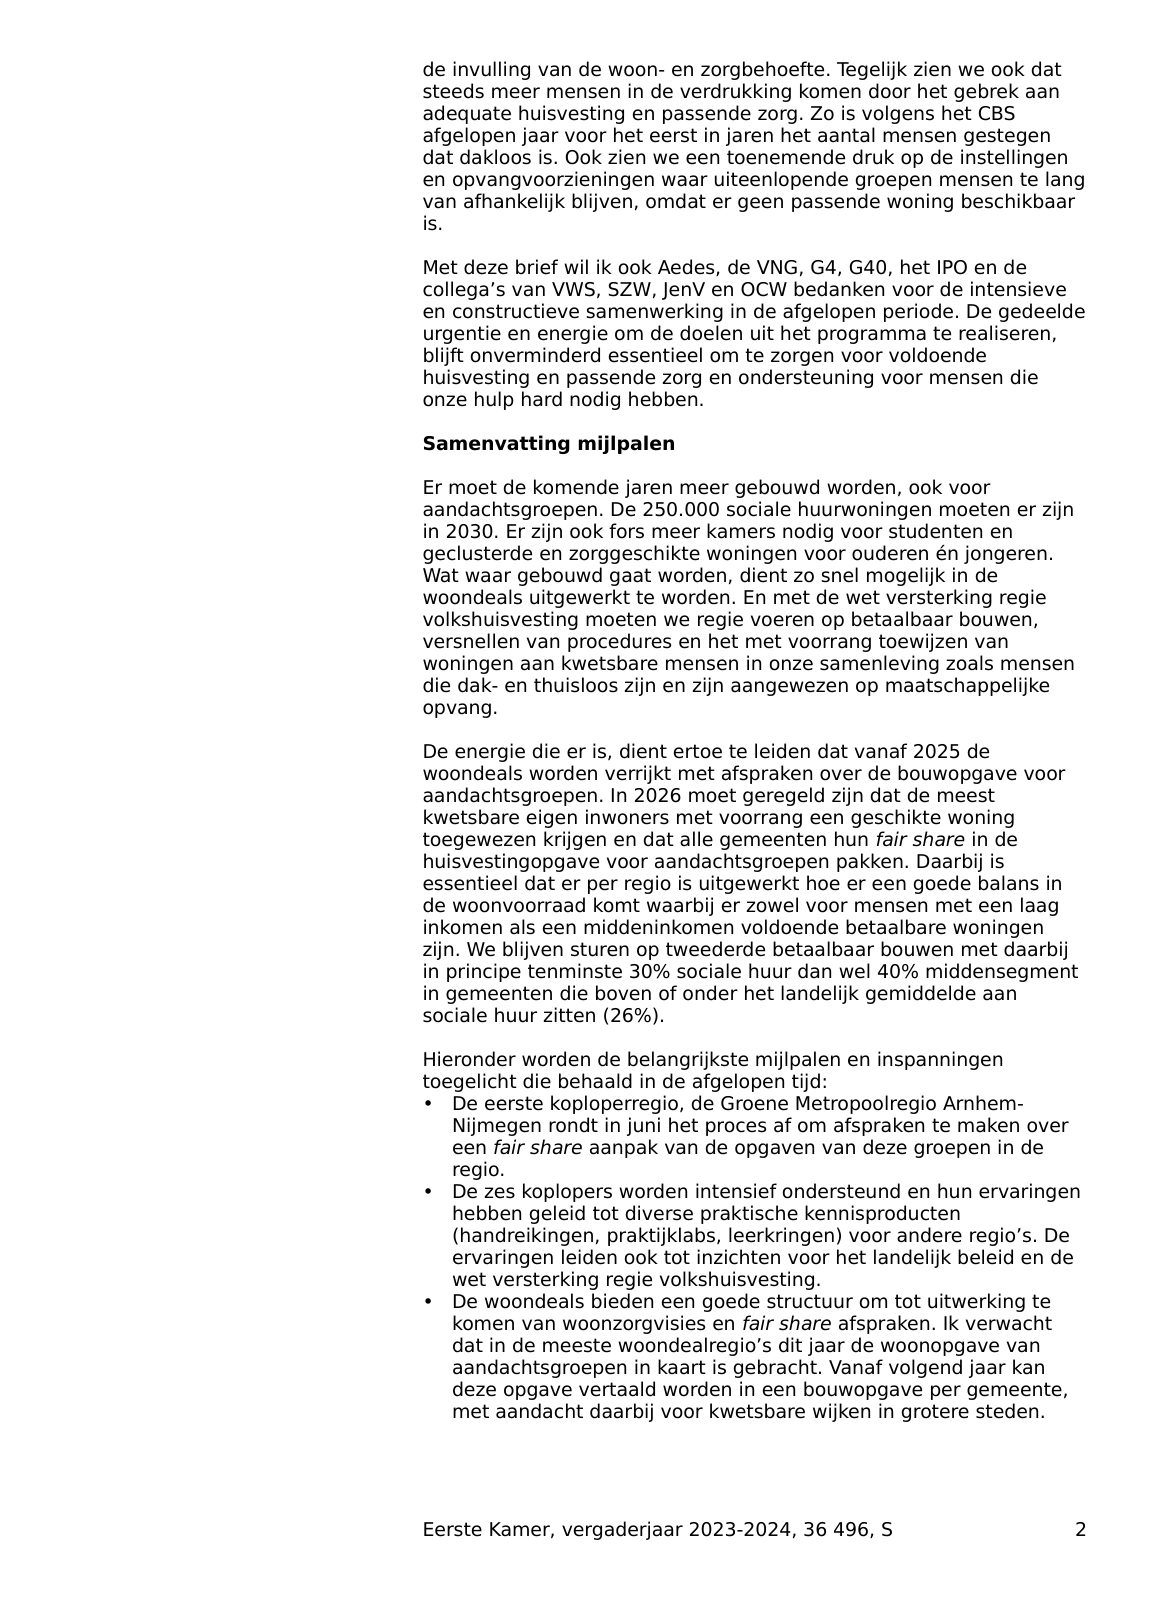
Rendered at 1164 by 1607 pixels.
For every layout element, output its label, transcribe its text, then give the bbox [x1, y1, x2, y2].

text de invulling van de woon- en zorgbehoefte. Tegelijk zien we ook dat steeds meer mensen in de verdrukking komen door het gebrek aan adequate huisvesting en passende zorg. Zo is volgens het CBS afgelopen jaar voor het eerst in jaren het aantal mensen gestegen dat dakloos is. Ook zien we een toenemende druk op de instellingen en opvangvoorzieningen waar uiteenlopende groepen mensen te lang van afhankelijk blijven, omdat er geen passende woning beschikbaar is. [422, 59, 1087, 235]
text De energie die er is, dient ertoe te leiden dat vanaf 2025 de woondeals worden verrijkt met afspraken over de bouwopgave voor aandachtsgroepen. In 2026 moet geregeld zijn dat de meest kwetsbare eigen inwoners met voorrang een geschikte woning toegewezen krijgen en dat alle gemeenten hun fair share in de huisvestingopgave voor aandachtsgroepen pakken. Daarbij is essentieel dat er per regio is uitgewerkt hoe er een goede balans in de woonvoorraad komt waarbij er zowel voor mensen met een laag inkomen als een middeninkomen voldoende betaalbare woningen zijn. We blijven sturen op tweederde betaalbaar bouwen met daarbij in principe tenminste 30% sociale huur dan wel 40% middensegment in gemeenten die boven of onder het landelijk gemiddelde aan sociale huur zitten (26%). [422, 741, 1087, 1027]
text Er moet de komende jaren meer gebouwd worden, ook voor aandachtsgroepen. De 250.000 sociale huurwoningen moeten er zijn in 2030. Er zijn ook fors meer kamers nodig voor studenten en geclusterde en zorggeschikte woningen voor ouderen én jongeren. Wat waar gebouwd gaat worden, dient zo snel mogelijk in de woondeals uitgewerkt te worden. En met de wet versterking regie volkshuisvesting moeten we regie voeren op betaalbaar bouwen, versnellen van procedures en het met voorrang toewijzen van woningen aan kwetsbare mensen in onze samenleving zoals mensen die dak- en thuisloos zijn en zijn aangewezen op maatschappelijke opvang. [422, 477, 1087, 719]
text • De eerste koploperregio, de Groene Metropoolregio Arnhem-Nijmegen rondt in juni het proces af om afspraken te maken over een fair share aanpak van de opgaven van deze groepen in de regio. [422, 1093, 1087, 1181]
text • De woondeals bieden een goede structuur om tot uitwerking te komen van woonzorgvisies en fair share afspraken. Ik verwacht dat in de meeste woondealregio’s dit jaar de woonopgave van aandachtsgroepen in kaart is gebracht. Vanaf volgend jaar kan deze opgave vertaald worden in een bouwopgave per gemeente, met aandacht daarbij voor kwetsbare wijken in grotere steden. [422, 1291, 1087, 1423]
subtitle Samenvatting mijlpalen [422, 433, 1087, 455]
text • De zes koplopers worden intensief ondersteund en hun ervaringen hebben geleid tot diverse praktische kennisproducten (handreikingen, praktijklabs, leerkringen) voor andere regio’s. De ervaringen leiden ook tot inzichten voor het landelijk beleid en de wet versterking regie volkshuisvesting. [422, 1181, 1087, 1291]
text Met deze brief wil ik ook Aedes, de VNG, G4, G40, het IPO en de collega’s van VWS, SZW, JenV en OCW bedanken voor de intensieve en constructieve samenwerking in de afgelopen periode. De gedeelde urgentie en energie om de doelen uit het programma te realiseren, blijft onverminderd essentieel om te zorgen voor voldoende huisvesting en passende zorg en ondersteuning voor mensen die onze hulp hard nodig hebben. [422, 257, 1087, 411]
text Hieronder worden de belangrijkste mijlpalen en inspanningen toegelicht die behaald in de afgelopen tijd: [422, 1049, 1087, 1093]
